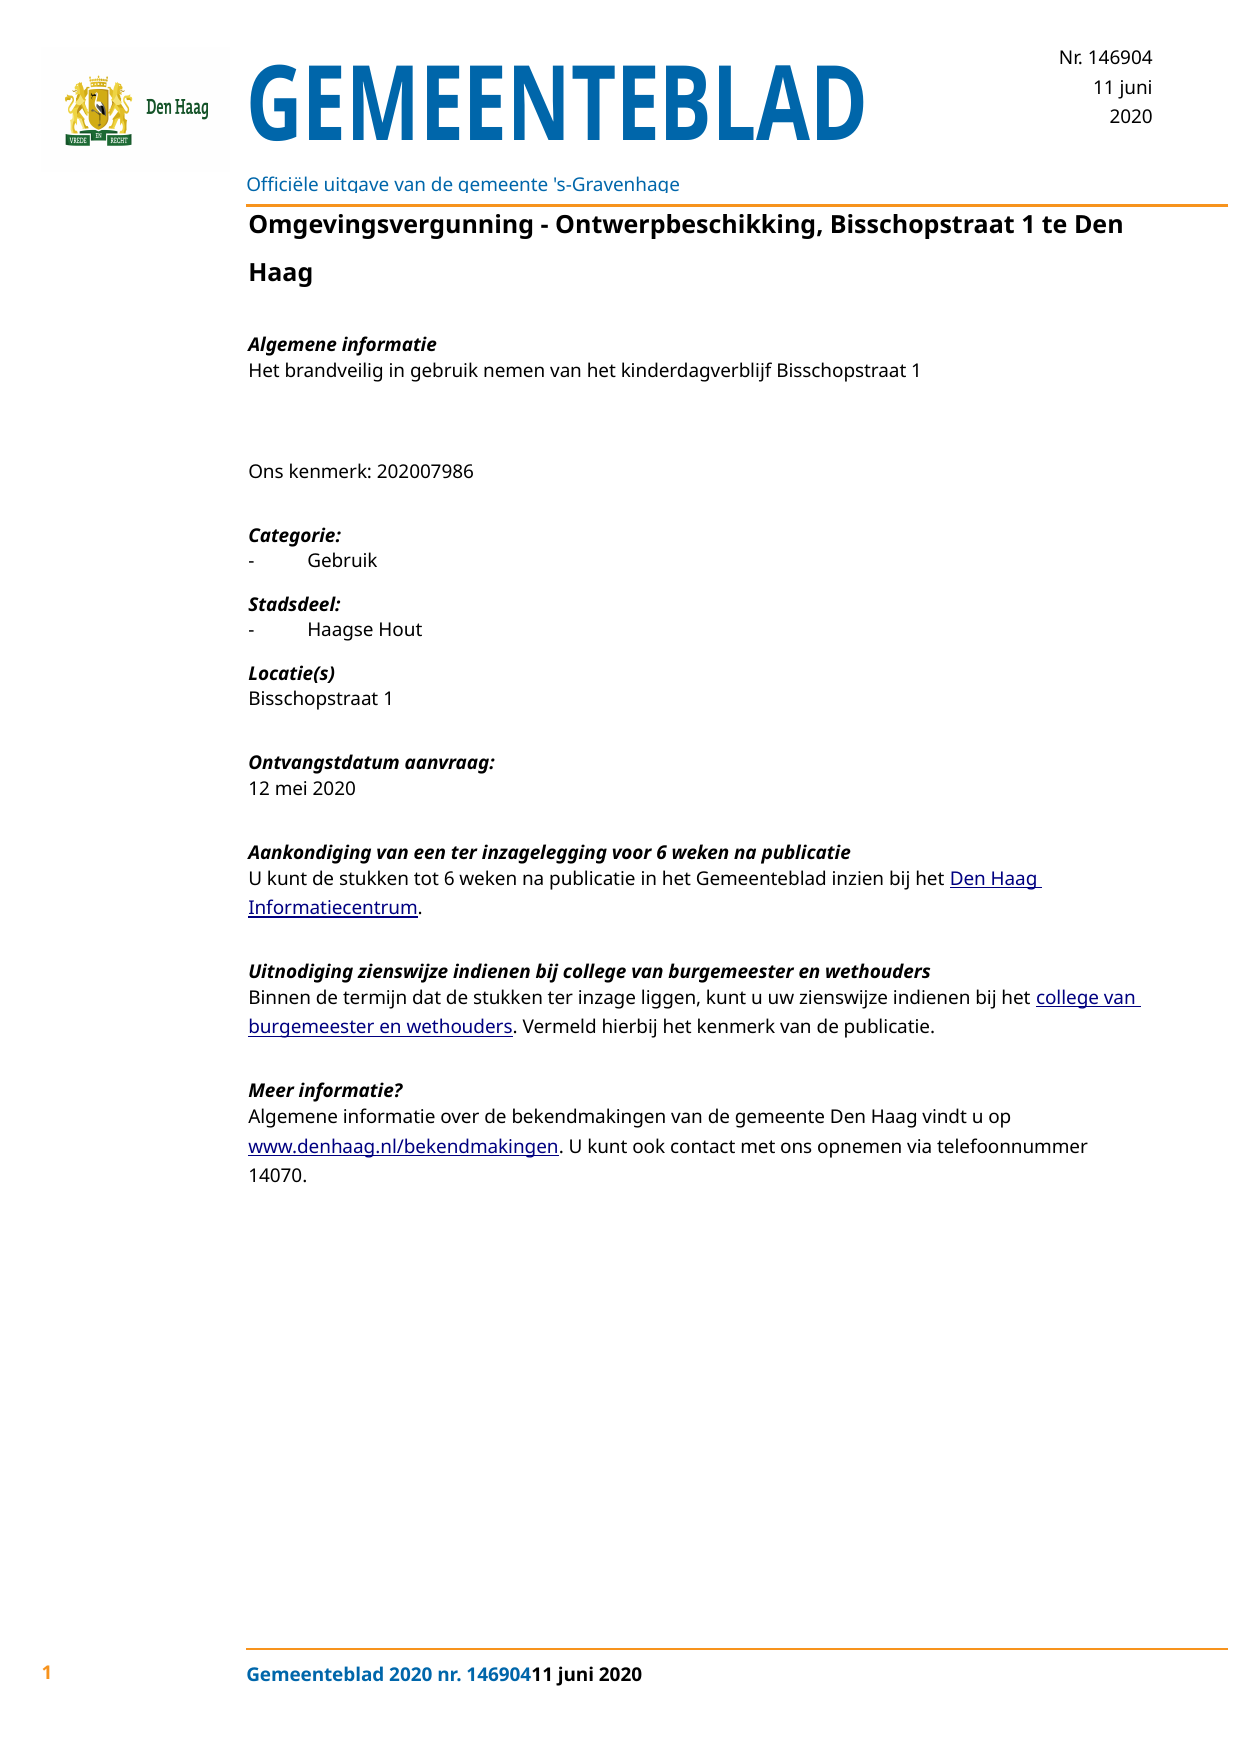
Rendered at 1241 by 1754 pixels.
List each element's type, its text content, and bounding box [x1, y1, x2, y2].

picture [41, 47, 231, 172]
text Het brandveilig in gebruik nemen van het kinderdagverblijf Bisschopstraat 1 [248, 357, 1152, 383]
list Haagse Hout [248, 617, 1152, 642]
text Bisschopstraat 1 [248, 685, 1152, 711]
text Uitnodiging zienswijze indienen bij college van burgemeester en wethouders [248, 958, 1152, 984]
text Algemene informatie [248, 331, 1152, 357]
text Binnen de termijn dat de stukken ter inzage liggen, kunt u uw zienswijze indienen bij het college van burgemeester en wethouders. Vermeld hierbij het kenmerk van de publicatie. [248, 984, 1152, 1039]
text Aankondiging van een ter inzagelegging voor 6 weken na publicatie [248, 839, 1152, 865]
text Locatie(s) [248, 660, 1152, 685]
text Omgevingsvergunning - Ontwerpbeschikking, Bisschopstraat 1 te Den Haag [248, 207, 1152, 288]
text Ons kenmerk: 202007986 [248, 458, 1152, 484]
text Ontvangstdatum aanvraag: [248, 749, 1152, 775]
text U kunt de stukken tot 6 weken na publicatie in het Gemeenteblad inzien bij het Den Haag Informatiecentrum. [248, 865, 1152, 920]
text Categorie: [248, 522, 1152, 548]
text Algemene informatie over de bekendmakingen van de gemeente Den Haag vindt u op www.denhaag.nl/bekendmakingen. U kunt ook contact met ons opnemen via telefoonnummer 14070. [248, 1103, 1152, 1188]
text Stadsdeel: [248, 591, 1152, 617]
text 12 mei 2020 [248, 775, 1152, 801]
list Gebruik [248, 548, 1152, 573]
text Meer informatie? [248, 1078, 1152, 1103]
